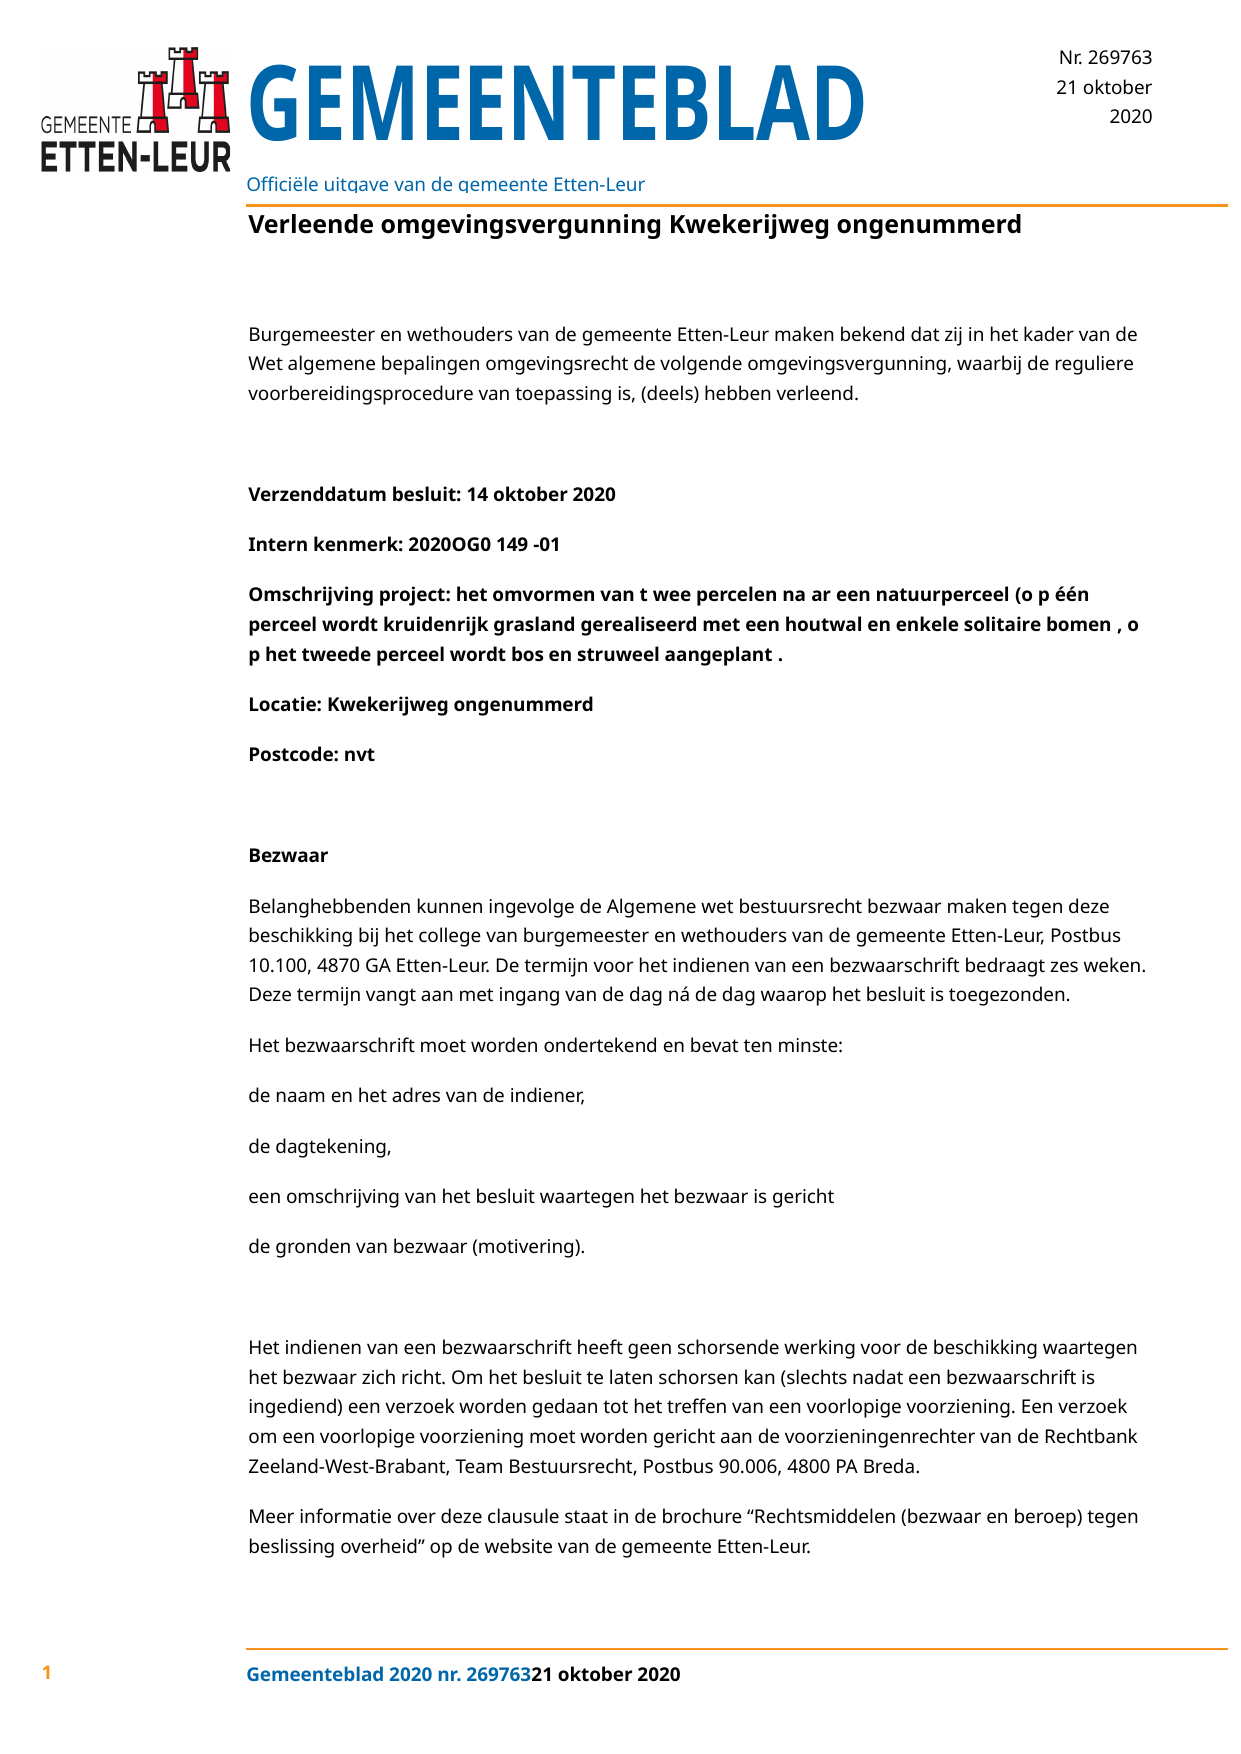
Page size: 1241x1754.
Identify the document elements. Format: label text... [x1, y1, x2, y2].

text Postcode: nvt [248, 742, 1152, 767]
text een omschrijving van het besluit waartegen het bezwaar is gericht [248, 1183, 1152, 1209]
text de naam en het adres van de indiener, [248, 1082, 1152, 1108]
text de dagtekening, [248, 1133, 1152, 1158]
text de gronden van bezwaar (motivering). [248, 1234, 1152, 1259]
text Omschrijving project: het omvormen van t wee percelen na ar een natuurperceel (o p één perceel wordt kruidenrijk grasland gerealiseerd met een houtwal en enkele solitaire bomen , o p het tweede perceel wordt bos en struweel aangeplant . [248, 582, 1152, 666]
text Het indienen van een bezwaarschrift heeft geen schorsende werking voor de beschikking waartegen het bezwaar zich richt. Om het besluit te laten schorsen kan (slechts nadat een bezwaarschrift is ingediend) een verzoek worden gedaan tot het treffen van een voorlopige voorziening. Een verzoek om een voorlopige voorziening moet worden gericht aan de voorzieningenrechter van de Rechtbank Zeeland-West-Brabant, Team Bestuursrecht, Postbus 90.006, 4800 PA Breda. [248, 1334, 1152, 1478]
text Meer informatie over deze clausule staat in de brochure “Rechtsmiddelen (bezwaar en beroep) tegen beslissing overheid” op de website van de gemeente Etten-Leur. [248, 1503, 1152, 1558]
text Het bezwaarschrift moet worden ondertekend en bevat ten minste: [248, 1032, 1152, 1058]
text Bezwaar [248, 842, 1152, 868]
text Intern kenmerk: 2020OG0 149 -01 [248, 531, 1152, 557]
text Burgemeester en wethouders van de gemeente Etten-Leur maken bekend dat zij in het kader van de Wet algemene bepalingen omgevingsrecht de volgende omgevingsvergunning, waarbij de reguliere voorbereidingsprocedure van toepassing is, (deels) hebben verleend. [248, 321, 1152, 406]
text Verleende omgevingsvergunning Kwekerijweg ongenummerd [248, 207, 1152, 241]
picture [41, 47, 231, 172]
text Belanghebbenden kunnen ingevolge de Algemene wet bestuursrecht bezwaar maken tegen deze beschikking bij het college van burgemeester en wethouders van de gemeente Etten-Leur, Postbus 10.100, 4870 GA Etten-Leur. De termijn voor het indienen van een bezwaarschrift bedraagt zes weken. Deze termijn vangt aan met ingang van de dag ná de dag waarop het besluit is toegezonden. [248, 893, 1152, 1007]
text Verzenddatum besluit: 14 oktober 2020 [248, 481, 1152, 506]
text Locatie: Kwekerijweg ongenummerd [248, 691, 1152, 717]
